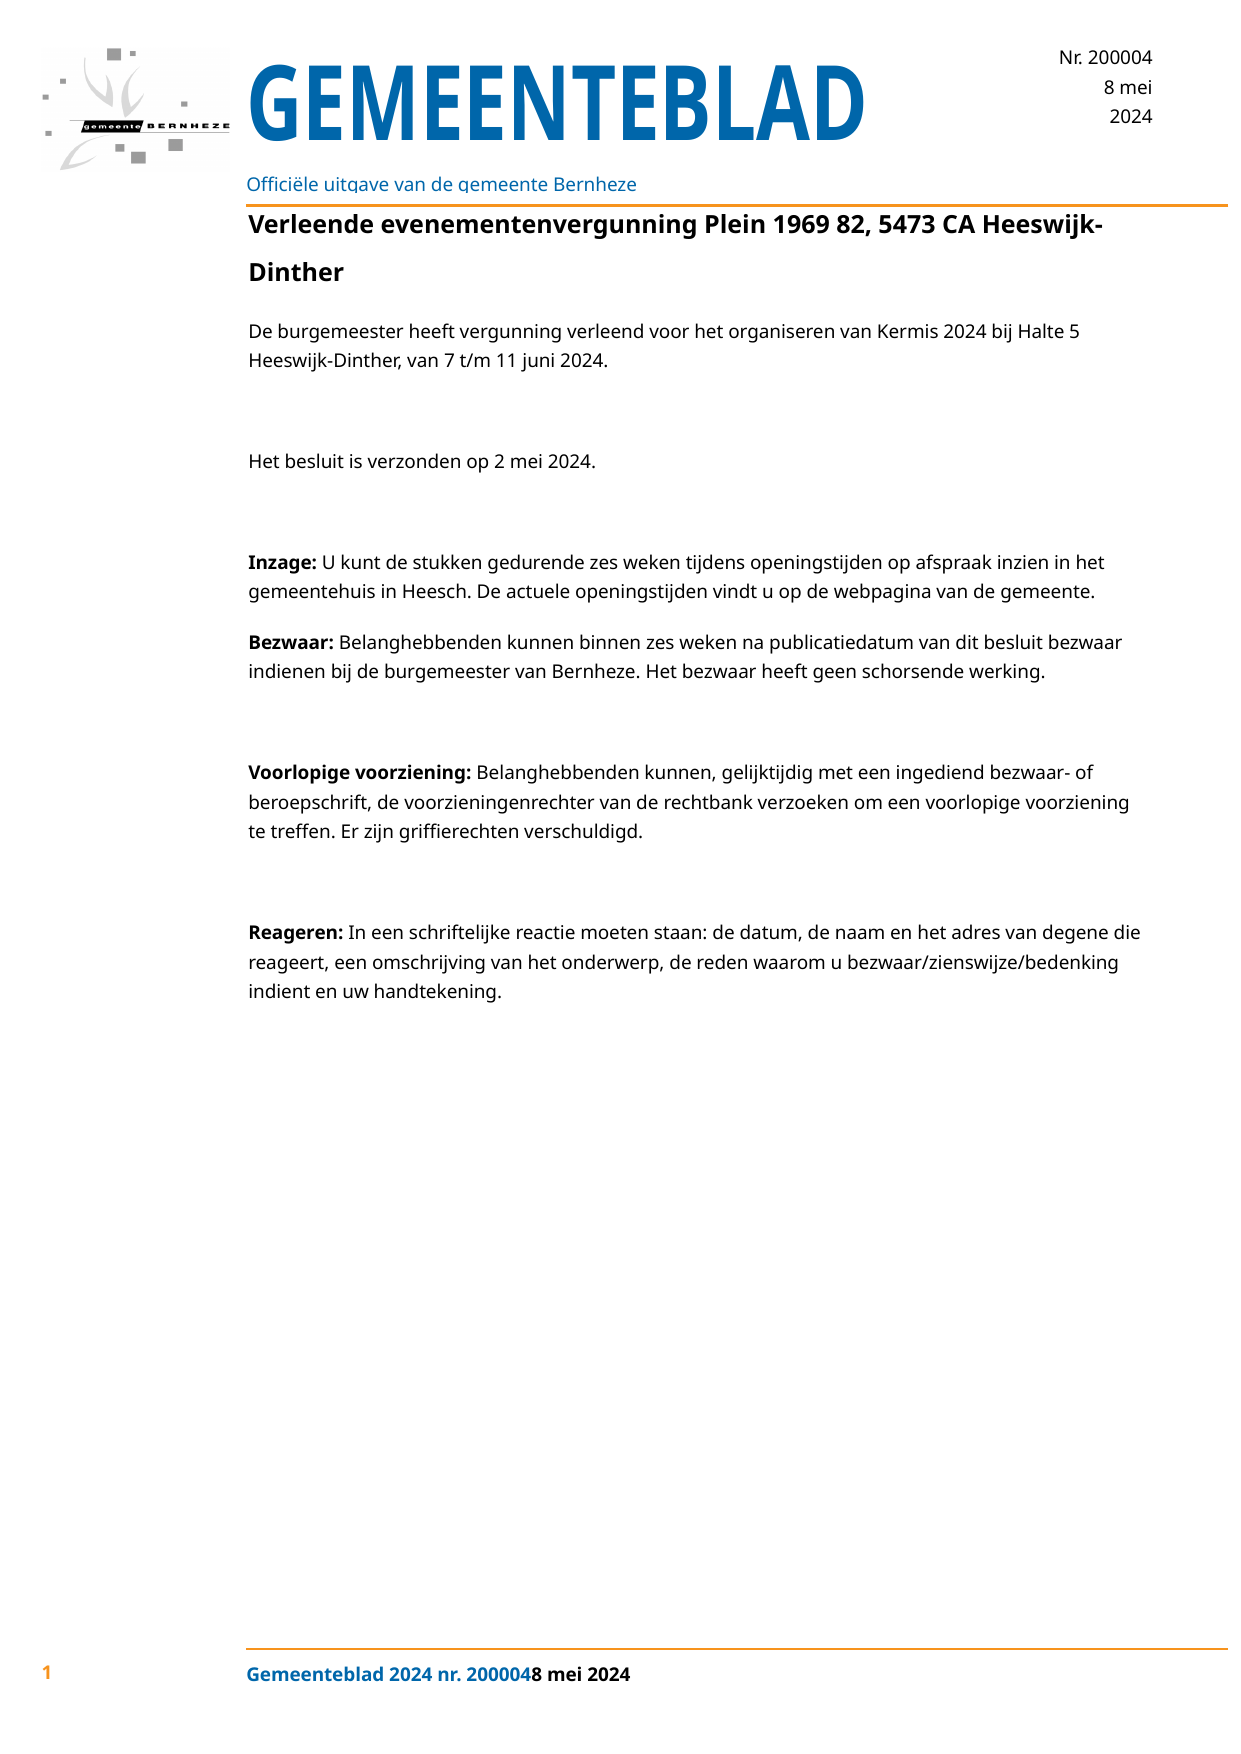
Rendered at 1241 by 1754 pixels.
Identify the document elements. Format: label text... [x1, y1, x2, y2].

text De burgemeester heeft vergunning verleend voor het organiseren van Kermis 2024 bij Halte 5 Heeswijk-Dinther, van 7 t/m 11 juni 2024. [248, 318, 1152, 373]
text Inzage: U kunt de stukken gedurende zes weken tijdens openingstijden op afspraak inzien in het gemeentehuis in Heesch. De actuele openingstijden vindt u op de webpagina van de gemeente. [248, 549, 1152, 604]
picture [41, 47, 231, 172]
text Bezwaar: Belanghebbenden kunnen binnen zes weken na publicatiedatum van dit besluit bezwaar indienen bij de burgemeester van Bernheze. Het bezwaar heeft geen schorsende werking. [248, 629, 1152, 684]
text Verleende evenementenvergunning Plein 1969 82, 5473 CA Heeswijk-Dinther [248, 207, 1152, 288]
text Reageren: In een schriftelijke reactie moeten staan: de datum, de naam en het adres van degene die reageert, een omschrijving van het onderwerp, de reden waarom u bezwaar/zienswijze/bedenking indient en uw handtekening. [248, 919, 1152, 1004]
text Het besluit is verzonden op 2 mei 2024. [248, 448, 1152, 474]
text Voorlopige voorziening: Belanghebbenden kunnen, gelijktijdig met een ingediend bezwaar- of beroepschrift, de voorzieningenrechter van de rechtbank verzoeken om een voorlopige voorziening te treffen. Er zijn griffierechten verschuldigd. [248, 759, 1152, 844]
